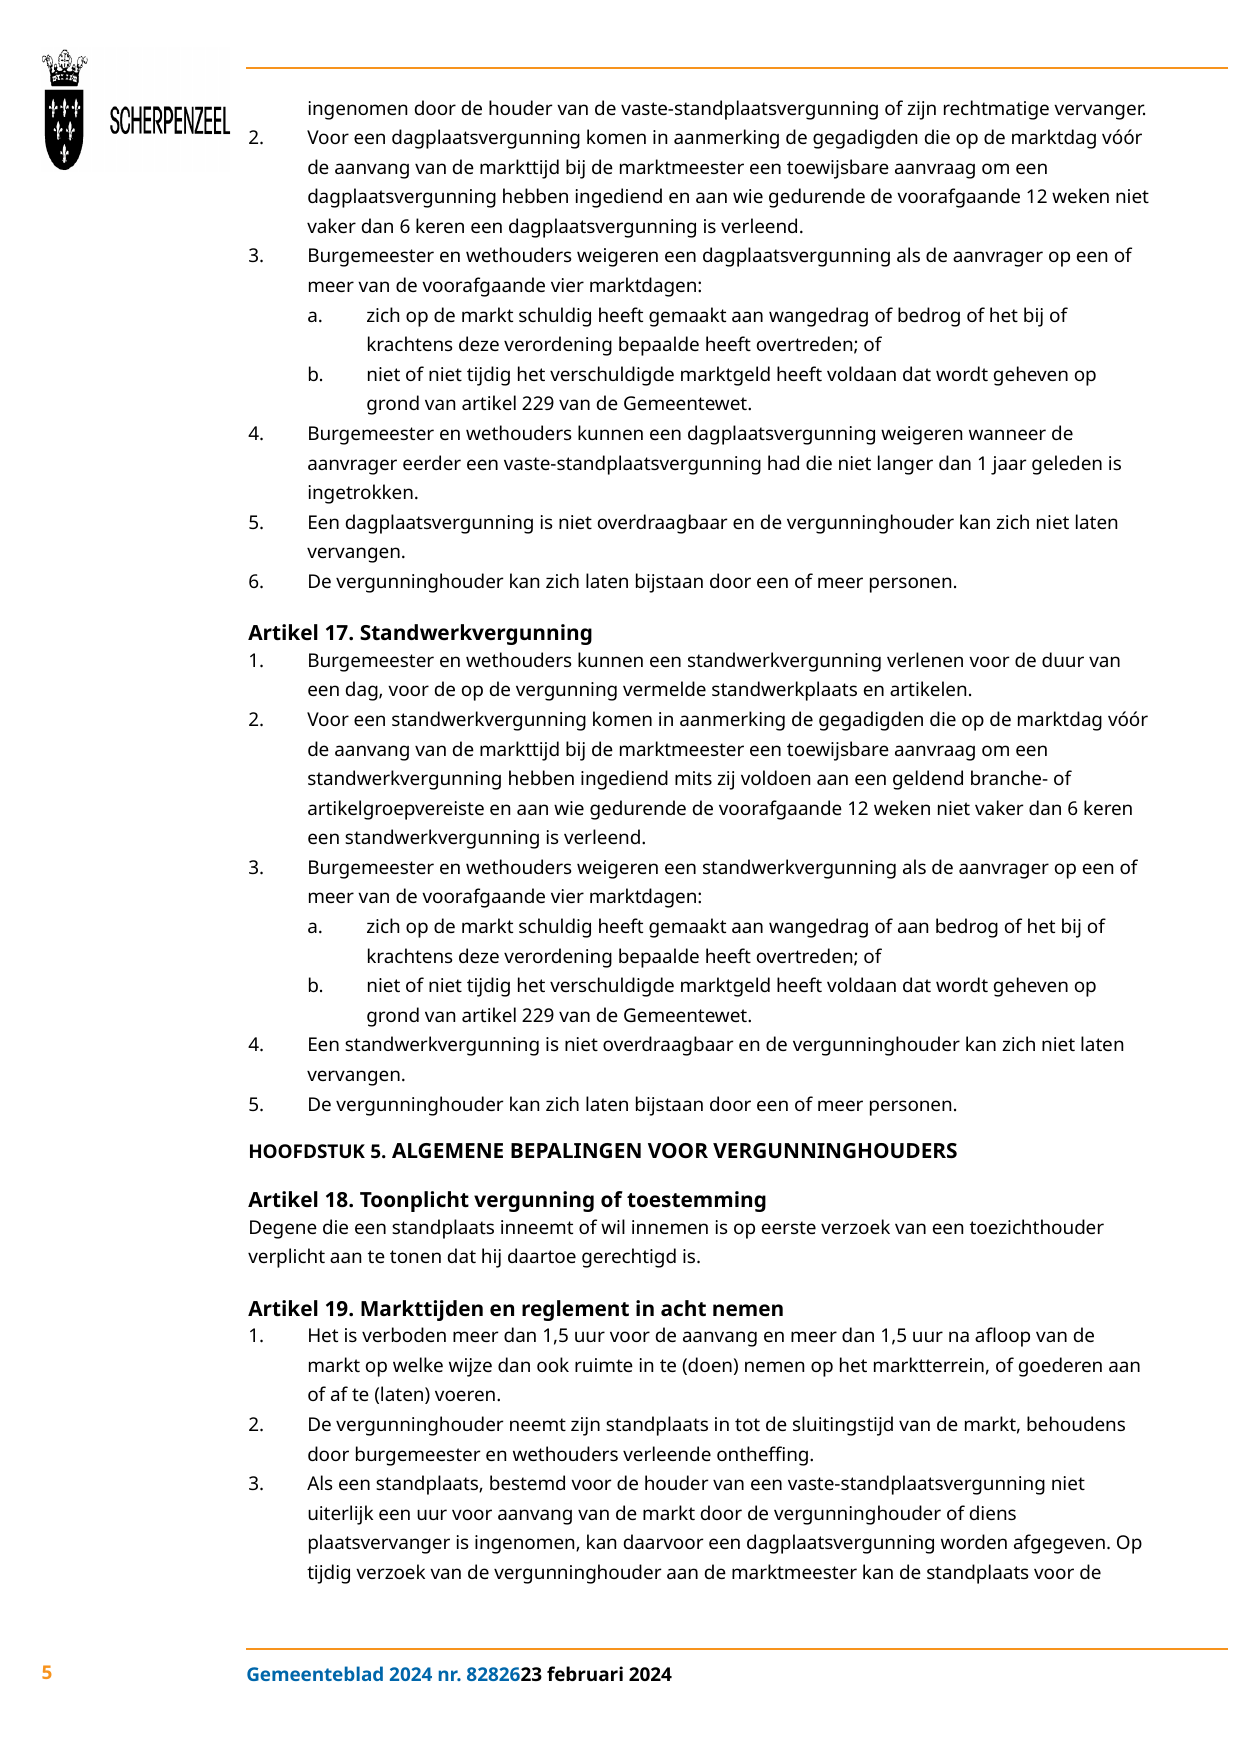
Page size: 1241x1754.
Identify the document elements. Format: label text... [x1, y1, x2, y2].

text Artikel 17. Standwerkvergunning [248, 618, 1152, 647]
list niet of niet tijdig het verschuldigde marktgeld heeft voldaan dat wordt geheven op grond van artikel 229 van de Gemeentewet. [307, 361, 1152, 416]
list niet of niet tijdig het verschuldigde marktgeld heeft voldaan dat wordt geheven op grond van artikel 229 van de Gemeentewet. [307, 972, 1152, 1028]
text Artikel 18. Toonplicht vergunning of toestemming [248, 1186, 1152, 1214]
list zich op de markt schuldig heeft gemaakt aan wangedrag of aan bedrog of het bij of krachtens deze verordening bepaalde heeft overtreden; of [307, 913, 1152, 968]
list De vergunninghouder kan zich laten bijstaan door een of meer personen. [248, 568, 1152, 594]
list Burgemeester en wethouders weigeren een dagplaatsvergunning als de aanvrager op een of meer van de voorafgaande vier marktdagen: [248, 243, 1152, 298]
list Voor een dagplaatsvergunning komen in aanmerking de gegadigden die op de marktdag vóór de aanvang van de markttijd bij de marktmeester een toewijsbare aanvraag om een dagplaatsvergunning hebben ingediend en aan wie gedurende de voorafgaande 12 weken niet vaker dan 6 keren een dagplaatsvergunning is verleend. [248, 124, 1152, 239]
list zich op de markt schuldig heeft gemaakt aan wangedrag of bedrog of het bij of krachtens deze verordening bepaalde heeft overtreden; of [307, 302, 1152, 357]
list Voor een standwerkvergunning komen in aanmerking de gegadigden die op de marktdag vóór de aanvang van de markttijd bij de marktmeester een toewijsbare aanvraag om een standwerkvergunning hebben ingediend mits zij voldoen aan een geldend branche- of artikelgroepvereiste en aan wie gedurende de voorafgaande 12 weken niet vaker dan 6 keren een standwerkvergunning is verleend. [248, 706, 1152, 850]
text HOOFDSTUK 5. ALGEMENE BEPALINGEN VOOR VERGUNNINGHOUDERS [248, 1136, 1152, 1165]
list De vergunninghouder neemt zijn standplaats in tot de sluitingstijd van de markt, behoudens door burgemeester en wethouders verleende ontheffing. [248, 1411, 1152, 1467]
text Degene die een standplaats inneemt of wil innemen is op eerste verzoek van een toezichthouder verplicht aan te tonen dat hij daartoe gerechtigd is. [248, 1214, 1152, 1269]
list ingenomen door de houder van de vaste-standplaatsvergunning of zijn rechtmatige vervanger. [248, 95, 1152, 121]
list Burgemeester en wethouders weigeren een standwerkvergunning als de aanvrager op een of meer van de voorafgaande vier marktdagen: [248, 854, 1152, 909]
list Burgemeester en wethouders kunnen een standwerkvergunning verlenen voor de duur van een dag, voor de op de vergunning vermelde standwerkplaats en artikelen. [248, 647, 1152, 702]
list Een standwerkvergunning is niet overdraagbaar en de vergunninghouder kan zich niet laten vervangen. [248, 1032, 1152, 1087]
text Artikel 19. Markttijden en reglement in acht nemen [248, 1294, 1152, 1322]
list Als een standplaats, bestemd voor de houder van een vaste-standplaatsvergunning niet uiterlijk een uur voor aanvang van de markt door de vergunninghouder of diens plaatsvervanger is ingenomen, kan daarvoor een dagplaatsvergunning worden afgegeven. Op tijdig verzoek van de vergunninghouder aan de marktmeester kan de standplaats voor de [248, 1470, 1152, 1585]
list Burgemeester en wethouders kunnen een dagplaatsvergunning weigeren wanneer de aanvrager eerder een vaste-standplaatsvergunning had die niet langer dan 1 jaar geleden is ingetrokken. [248, 420, 1152, 505]
picture [41, 47, 231, 172]
list Het is verboden meer dan 1,5 uur voor de aanvang en meer dan 1,5 uur na afloop van de markt op welke wijze dan ook ruimte in te (doen) nemen op het marktterrein, of goederen aan of af te (laten) voeren. [248, 1322, 1152, 1407]
list Een dagplaatsvergunning is niet overdraagbaar en de vergunninghouder kan zich niet laten vervangen. [248, 509, 1152, 564]
list De vergunninghouder kan zich laten bijstaan door een of meer personen. [248, 1091, 1152, 1116]
